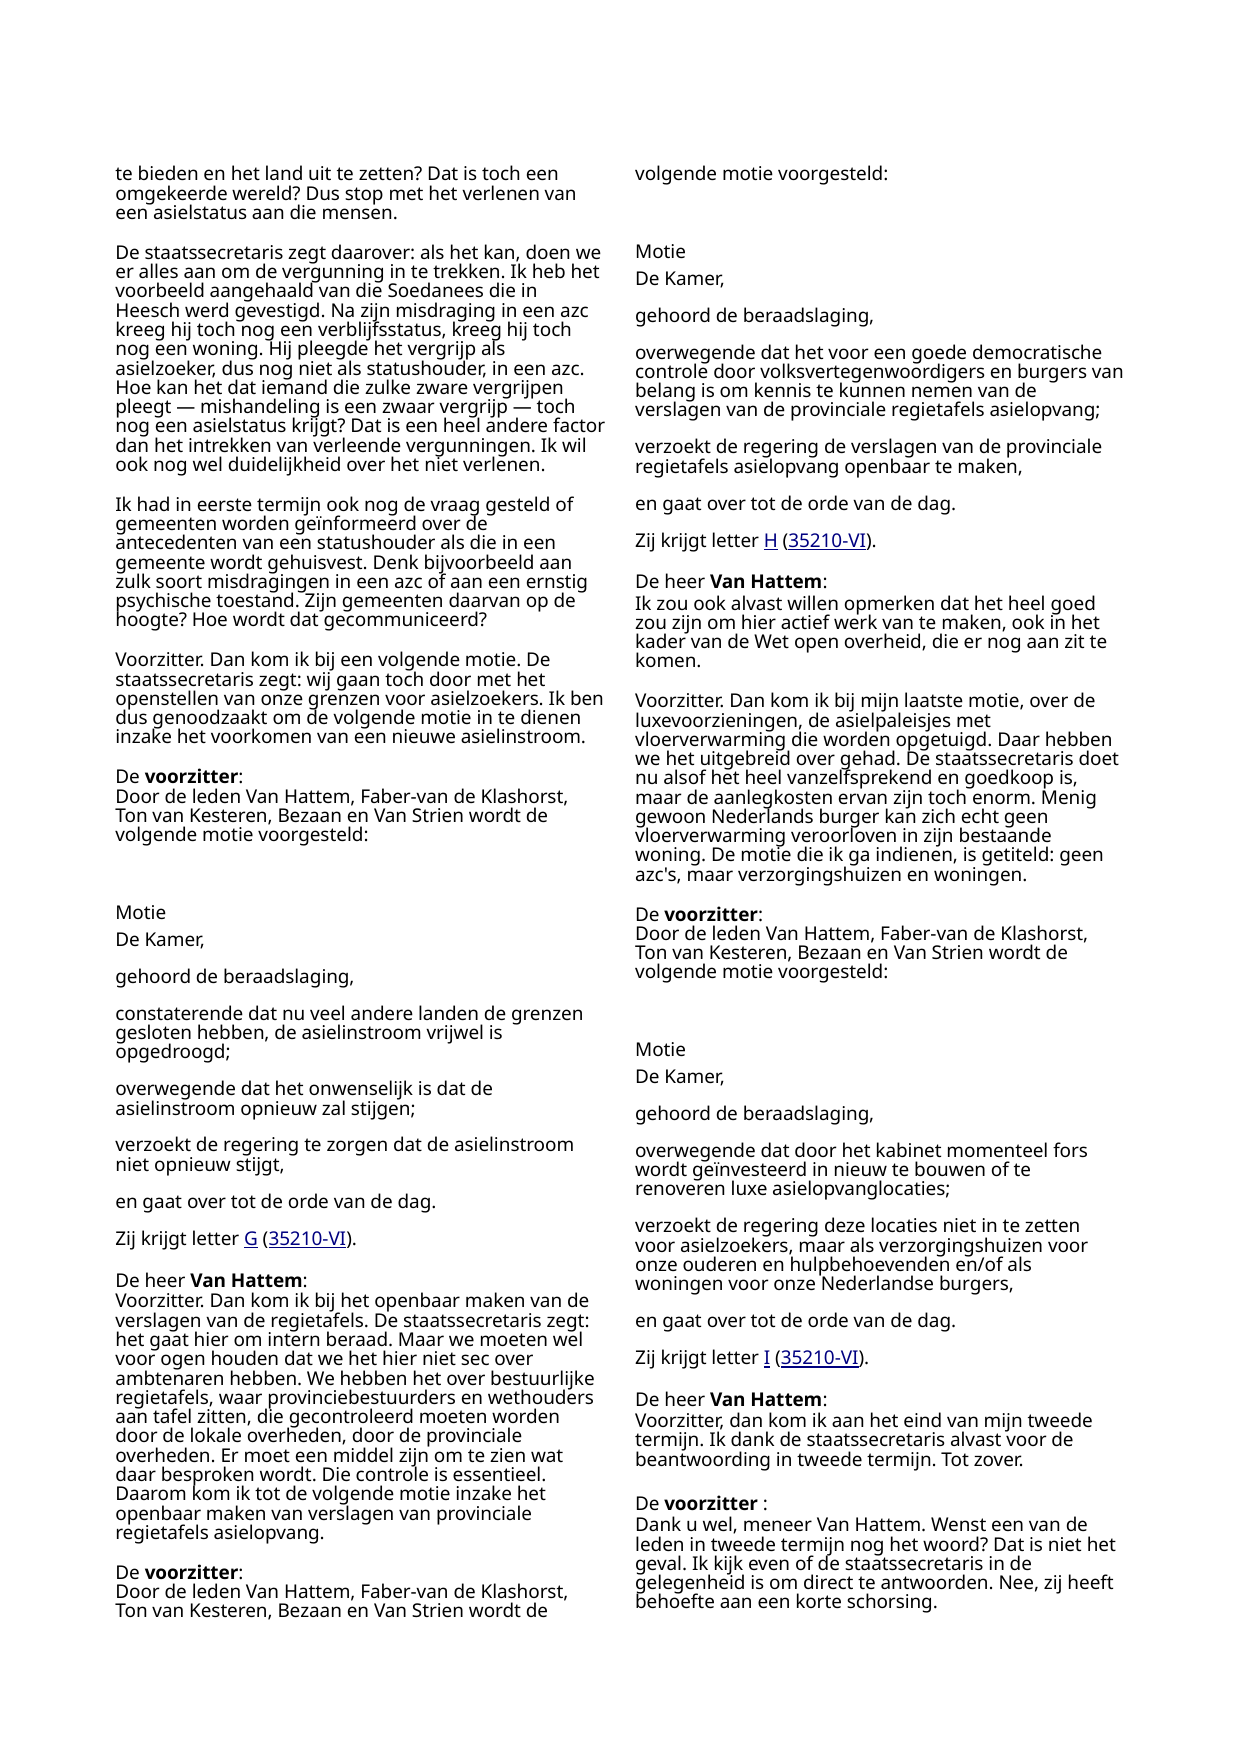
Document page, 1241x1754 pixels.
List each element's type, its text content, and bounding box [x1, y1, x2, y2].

text De voorzitter: [115, 1564, 605, 1583]
text Voorzitter. Dan kom ik bij mijn laatste motie, over de luxevoorzieningen, de asielpaleisjes met vloerverwarming die worden opgetuigd. Daar hebben we het uitgebreid over gehad. De staatssecretaris doet nu alsof het heel vanzelfsprekend en goedkoop is, maar de aanlegkosten ervan zijn toch enorm. Menig gewoon Nederlands burger kan zich echt geen vloerverwarming veroorloven in zijn bestaande woning. De motie die ik ga indienen, is getiteld: geen azc's, maar verzorgingshuizen en woningen. [635, 692, 1125, 885]
text De heer Van Hattem: [635, 1386, 1125, 1412]
text Door de leden Van Hattem, Faber-van de Klashorst, Ton van Kesteren, Bezaan en Van Strien wordt de volgende motie voorgesteld: [115, 788, 605, 846]
text De voorzitter : [635, 1491, 1125, 1516]
text De staatssecretaris zegt daarover: als het kan, doen we er alles aan om de vergunning in te trekken. Ik heb het voorbeeld aangehaald van die Soedanees die in Heesch werd gevestigd. Na zijn misdraging in een azc kreeg hij toch nog een verblijfsstatus, kreeg hij toch nog een woning. Hij pleegde het vergrijp als asielzoeker, dus nog niet als statushouder, in een azc. Hoe kan het dat iemand die zulke zware vergrijpen pleegt — mishandeling is een zwaar vergrijp — toch nog een asielstatus krijgt? Dat is een heel andere factor dan het intrekken van verleende vergunningen. Ik wil ook nog wel duidelijkheid over het niet verlenen. [115, 244, 605, 475]
text Voorzitter. Dan kom ik bij een volgende motie. De staatssecretaris zegt: wij gaan toch door met het openstellen van onze grenzen voor asielzoekers. Ik ben dus genoodzaakt om de volgende motie in te dienen inzake het voorkomen van een nieuwe asielinstroom. [115, 651, 605, 748]
text Motie [635, 1036, 1125, 1062]
text overwegende dat het onwenselijk is dat de asielinstroom opnieuw zal stijgen; [115, 1080, 605, 1119]
text gehoord de beraadslaging, [635, 307, 1125, 326]
text De Kamer, [635, 1068, 1125, 1087]
text Zij krijgt letter G (35210-VI). [115, 1230, 605, 1249]
text Motie [115, 899, 605, 925]
text Voorzitter, dan kom ik aan het eind van mijn tweede termijn. Ik dank de staatssecretaris alvast voor de beantwoording in tweede termijn. Tot zover. [635, 1412, 1125, 1470]
text en gaat over tot de orde van de dag. [635, 1312, 1125, 1331]
text overwegende dat door het kabinet momenteel fors wordt geïnvesteerd in nieuw te bouwen of te renoveren luxe asielopvanglocaties; [635, 1142, 1125, 1200]
text Motie [635, 238, 1125, 264]
text De voorzitter: [635, 906, 1125, 925]
text De voorzitter: [115, 768, 605, 788]
text Zij krijgt letter H (35210-VI). [635, 532, 1125, 551]
text De Kamer, [115, 931, 605, 950]
text De Kamer, [635, 270, 1125, 289]
text verzoekt de regering te zorgen dat de asielinstroom niet opnieuw stijgt, [115, 1136, 605, 1175]
text Ik had in eerste termijn ook nog de vraag gesteld of gemeenten worden geïnformeerd over de antecedenten van een statushouder als die in een gemeente wordt gehuisvest. Denk bijvoorbeeld aan zulk soort misdragingen in een azc of aan een ernstig psychische toestand. Zijn gemeenten daarvan op de hoogte? Hoe wordt dat gecommuniceerd? [115, 496, 605, 631]
text constaterende dat nu veel andere landen de grenzen gesloten hebben, de asielinstroom vrijwel is opgedroogd; [115, 1005, 605, 1062]
text Door de leden Van Hattem, Faber-van de Klashorst, Ton van Kesteren, Bezaan en Van Strien wordt de volgende motie voorgesteld: [635, 925, 1125, 983]
text De heer Van Hattem: [635, 569, 1125, 594]
text gehoord de beraadslaging, [635, 1105, 1125, 1124]
text gehoord de beraadslaging, [115, 968, 605, 987]
text Voorzitter. Dan kom ik bij het openbaar maken van de verslagen van de regietafels. De staatssecretaris zegt: het gaat hier om intern beraad. Maar we moeten wel voor ogen houden dat we het hier niet sec over ambtenaren hebben. We hebben het over bestuurlijke regietafels, waar provinciebestuurders en wethouders aan tafel zitten, die gecontroleerd moeten worden door de lokale overheden, door de provinciale overheden. Er moet een middel zijn om te zien wat daar besproken wordt. Die controle is essentieel. Daarom kom ik tot de volgende motie inzake het openbaar maken van verslagen van provinciale regietafels asielopvang. [115, 1292, 605, 1543]
text verzoekt de regering de verslagen van de provinciale regietafels asielopvang openbaar te maken, [635, 438, 1125, 477]
text De heer Van Hattem: [115, 1267, 605, 1292]
text verzoekt de regering deze locaties niet in te zetten voor asielzoekers, maar als verzorgingshuizen voor onze ouderen en hulpbehoevenden en/of als woningen voor onze Nederlandse burgers, [635, 1217, 1125, 1294]
text Ik zou ook alvast willen opmerken dat het heel goed zou zijn om hier actief werk van te maken, ook in het kader van de Wet open overheid, die er nog aan zit te komen. [635, 594, 1125, 672]
text Zij krijgt letter I (35210-VI). [635, 1349, 1125, 1368]
text en gaat over tot de orde van de dag. [115, 1193, 605, 1212]
text overwegende dat het voor een goede democratische controle door volksvertegenwoordigers en burgers van belang is om kennis te kunnen nemen van de verslagen van de provinciale regietafels asielopvang; [635, 344, 1125, 421]
text en gaat over tot de orde van de dag. [635, 495, 1125, 514]
text te bieden en het land uit te zetten? Dat is toch een omgekeerde wereld? Dus stop met het verlenen van een asielstatus aan die mensen. [115, 165, 605, 223]
text Door de leden Van Hattem, Faber-van de Klashorst, Ton van Kesteren, Bezaan en Van Strien wordt de [115, 1583, 605, 1622]
text volgende motie voorgesteld: [635, 165, 1125, 184]
text Dank u wel, meneer Van Hattem. Wenst een van de leden in tweede termijn nog het woord? Dat is niet het geval. Ik kijk even of de staatssecretaris in de gelegenheid is om direct te antwoorden. Nee, zij heeft behoefte aan een korte schorsing. [635, 1516, 1125, 1613]
